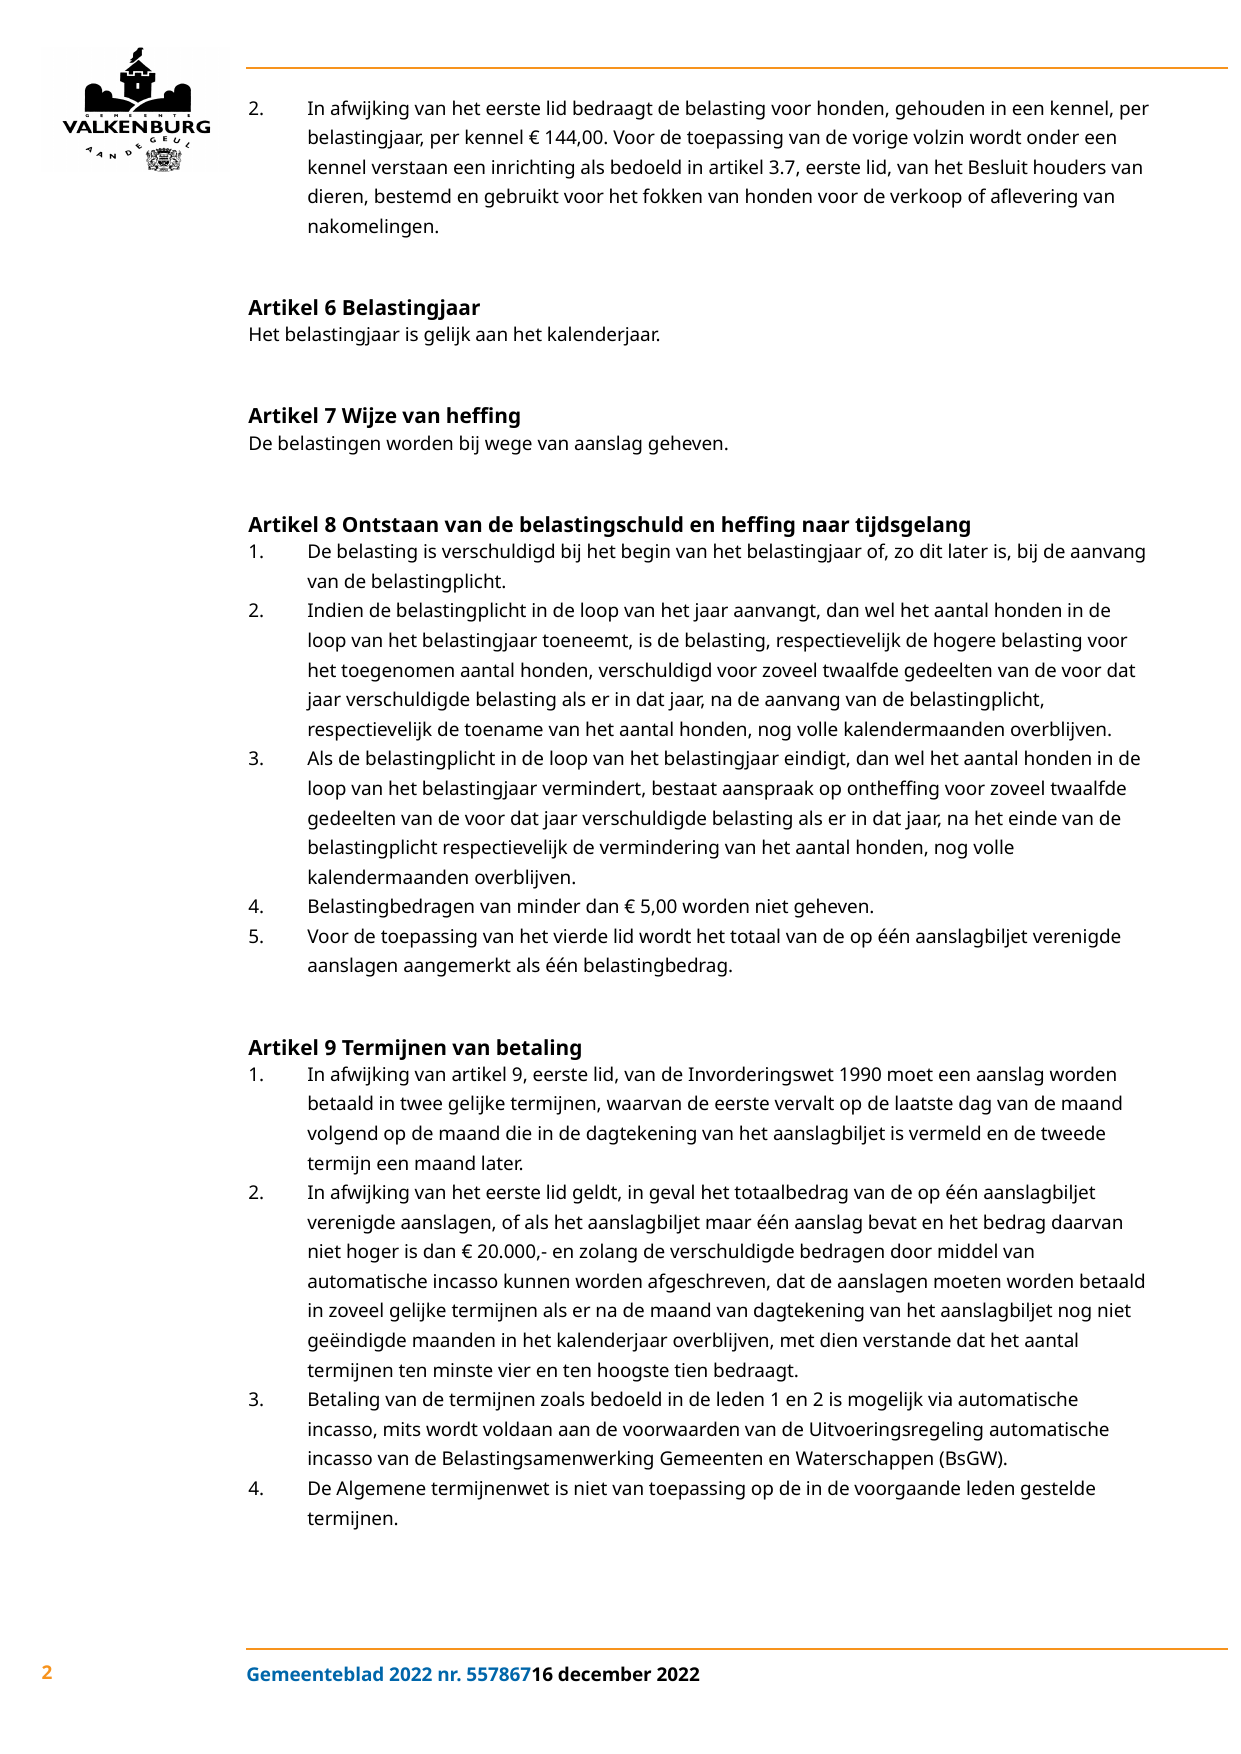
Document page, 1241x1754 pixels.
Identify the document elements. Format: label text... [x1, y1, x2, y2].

text Het belastingjaar is gelijk aan het kalenderjaar. [248, 322, 1152, 347]
list Voor de toepassing van het vierde lid wordt het totaal van de op één aanslagbiljet verenigde aanslagen aangemerkt als één belastingbedrag. [248, 923, 1152, 978]
list Betaling van de termijnen zoals bedoeld in de leden 1 en 2 is mogelijk via automatische incasso, mits wordt voldaan aan de voorwaarden van de Uitvoeringsregeling automatische incasso van de Belastingsamenwerking Gemeenten en Waterschappen (BsGW). [248, 1386, 1152, 1471]
list De Algemene termijnenwet is niet van toepassing op de in de voorgaande leden gestelde termijnen. [248, 1475, 1152, 1531]
text Artikel 9 Termijnen van betaling [248, 1033, 1152, 1061]
text Artikel 8 Ontstaan van de belastingschuld en heffing naar tijdsgelang [248, 510, 1152, 538]
list De belasting is verschuldigd bij het begin van het belastingjaar of, zo dit later is, bij de aanvang van de belastingplicht. [248, 538, 1152, 594]
list In afwijking van het eerste lid bedraagt de belasting voor honden, gehouden in een kennel, per belastingjaar, per kennel € 144,00. Voor de toepassing van de vorige volzin wordt onder een kennel verstaan een inrichting als bedoeld in artikel 3.7, eerste lid, van het Besluit houders van dieren, bestemd en gebruikt voor het fokken van honden voor de verkoop of aflevering van nakomelingen. [248, 95, 1152, 239]
list Indien de belastingplicht in de loop van het jaar aanvangt, dan wel het aantal honden in de loop van het belastingjaar toeneemt, is de belasting, respectievelijk de hogere belasting voor het toegenomen aantal honden, verschuldigd voor zoveel twaalfde gedeelten van de voor dat jaar verschuldigde belasting als er in dat jaar, na de aanvang van de belastingplicht, respectievelijk de toename van het aantal honden, nog volle kalendermaanden overblijven. [248, 598, 1152, 742]
text De belastingen worden bij wege van aanslag geheven. [248, 430, 1152, 456]
text Artikel 6 Belastingjaar [248, 293, 1152, 322]
list Belastingbedragen van minder dan € 5,00 worden niet geheven. [248, 893, 1152, 919]
list In afwijking van artikel 9, eerste lid, van de Invorderingswet 1990 moet een aanslag worden betaald in twee gelijke termijnen, waarvan de eerste vervalt op de laatste dag van de maand volgend op de maand die in de dagtekening van het aanslagbiljet is vermeld en de tweede termijn een maand later. [248, 1061, 1152, 1176]
list Als de belastingplicht in de loop van het belastingjaar eindigt, dan wel het aantal honden in de loop van het belastingjaar vermindert, bestaat aanspraak op ontheffing voor zoveel twaalfde gedeelten van de voor dat jaar verschuldigde belasting als er in dat jaar, na het einde van de belastingplicht respectievelijk de vermindering van het aantal honden, nog volle kalendermaanden overblijven. [248, 746, 1152, 889]
list In afwijking van het eerste lid geldt, in geval het totaalbedrag van de op één aanslagbiljet verenigde aanslagen, of als het aanslagbiljet maar één aanslag bevat en het bedrag daarvan niet hoger is dan € 20.000,- en zolang de verschuldigde bedragen door middel van automatische incasso kunnen worden afgeschreven, dat de aanslagen moeten worden betaald in zoveel gelijke termijnen als er na de maand van dagtekening van het aanslagbiljet nog niet geëindigde maanden in het kalenderjaar overblijven, met dien verstande dat het aantal termijnen ten minste vier en ten hoogste tien bedraagt. [248, 1179, 1152, 1383]
picture [41, 47, 231, 172]
text Artikel 7 Wijze van heffing [248, 402, 1152, 430]
